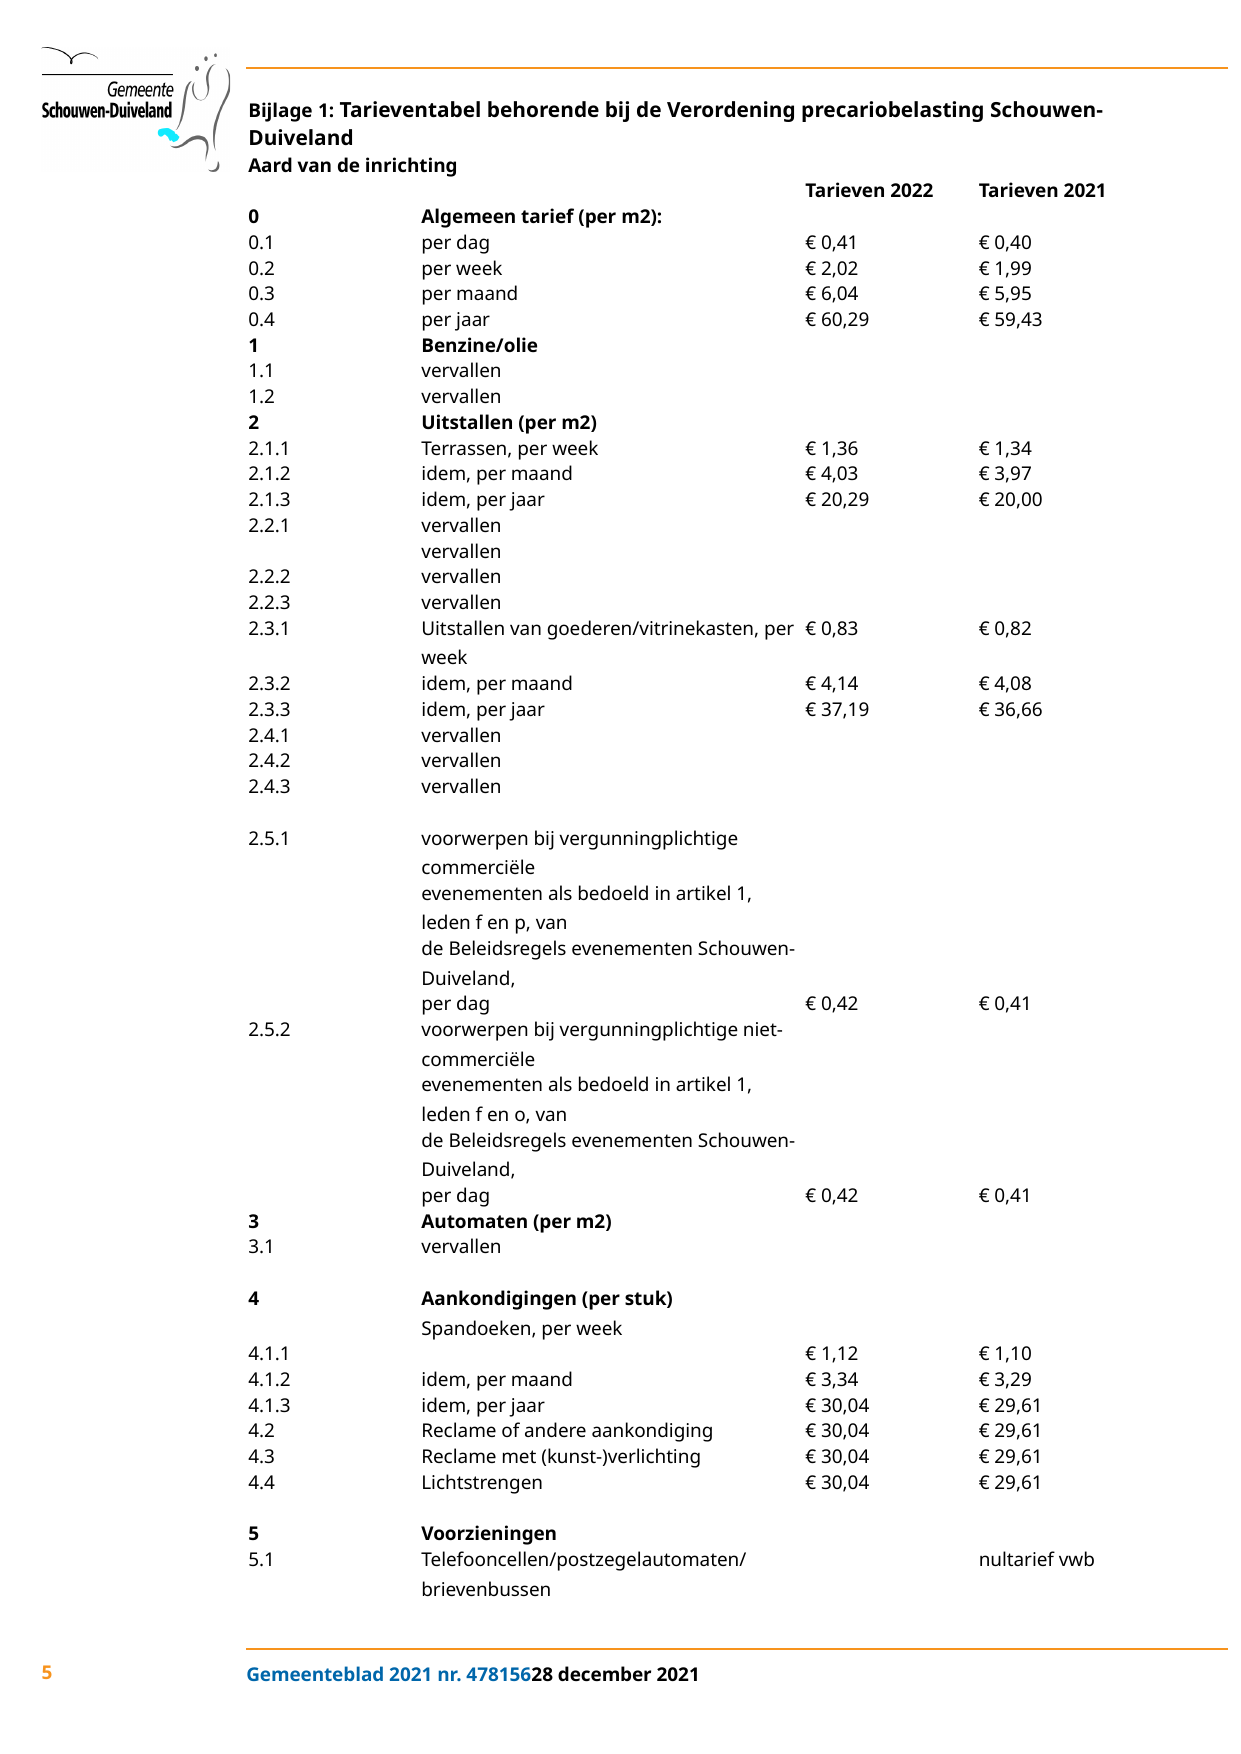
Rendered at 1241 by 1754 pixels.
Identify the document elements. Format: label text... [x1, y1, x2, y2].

table_cell vervallen [421, 589, 805, 615]
table_cell € 0,41 [979, 991, 1152, 1016]
table_cell idem, per jaar [421, 696, 805, 722]
table_cell 1.2 [248, 384, 421, 409]
table_cell € 59,43 [979, 306, 1152, 332]
table_cell [248, 935, 421, 991]
table_cell Algemeen tarief (per m2): [421, 203, 805, 229]
table_cell € 30,04 [805, 1469, 978, 1495]
table_cell [805, 384, 978, 409]
table_header [979, 152, 1152, 178]
table_cell [421, 1341, 805, 1366]
table_cell 2.2.1 [248, 512, 421, 538]
table_cell [979, 358, 1152, 383]
table_cell 2.1.2 [248, 461, 421, 486]
table_cell [979, 332, 1152, 358]
table_cell [805, 1234, 978, 1259]
table_cell [805, 1260, 978, 1285]
table_cell [979, 935, 1152, 991]
table_cell [979, 1016, 1152, 1072]
table_cell € 3,97 [979, 461, 1152, 486]
table_cell [248, 880, 421, 935]
table_cell € 30,04 [805, 1444, 978, 1469]
table_cell [248, 799, 421, 825]
table_cell [805, 825, 978, 880]
table_cell evenementen als bedoeld in artikel 1, leden f en p, van [421, 880, 805, 935]
table_cell [805, 1016, 978, 1072]
table_cell € 30,04 [805, 1418, 978, 1443]
table_cell de Beleidsregels evenementen Schouwen-Duiveland, [421, 935, 805, 991]
table_cell [805, 358, 978, 383]
table_cell voorwerpen bij vergunningplichtige niet-commerciële [421, 1016, 805, 1072]
table_cell 2.5.2 [248, 1016, 421, 1072]
table_cell € 3,34 [805, 1366, 978, 1392]
table_cell [979, 825, 1152, 880]
table_cell € 2,02 [805, 255, 978, 281]
table_cell 0.1 [248, 229, 421, 255]
table_cell vervallen [421, 722, 805, 747]
table_cell 4.1.1 [248, 1341, 421, 1366]
table_cell [979, 589, 1152, 615]
table_cell Uitstallen (per m2) [421, 409, 805, 435]
table_cell € 60,29 [805, 306, 978, 332]
table_cell Lichtstrengen [421, 1469, 805, 1495]
table_cell [805, 512, 978, 538]
table_cell 2.3.1 [248, 615, 421, 670]
table_cell € 4,08 [979, 670, 1152, 696]
table_cell [248, 538, 421, 563]
table_cell € 6,04 [805, 281, 978, 306]
table_cell vervallen [421, 384, 805, 409]
table_cell Voorzieningen [421, 1521, 805, 1546]
table_cell 4.1.3 [248, 1392, 421, 1418]
table_cell [805, 409, 978, 435]
table_cell vervallen [421, 538, 805, 563]
table_cell 2.4.2 [248, 748, 421, 773]
table_cell [805, 722, 978, 747]
table_cell € 0,82 [979, 615, 1152, 670]
table_cell [248, 1260, 421, 1285]
table_cell 2.1.1 [248, 435, 421, 461]
table_cell per dag [421, 991, 805, 1016]
table_cell € 4,14 [805, 670, 978, 696]
table_cell 0.2 [248, 255, 421, 281]
table_cell [979, 773, 1152, 799]
table_cell [979, 384, 1152, 409]
table_cell Aankondigingen (per stuk) Spandoeken, per week [421, 1285, 805, 1341]
table_cell [979, 1234, 1152, 1259]
table_cell 1.1 [248, 358, 421, 383]
table_cell per maand [421, 281, 805, 306]
table_cell 2.5.1 [248, 825, 421, 880]
table_cell € 4,03 [805, 461, 978, 486]
table_cell € 29,61 [979, 1392, 1152, 1418]
table_cell [421, 799, 805, 825]
table_cell € 0,41 [979, 1182, 1152, 1208]
table_cell nultarief vwb [979, 1546, 1152, 1602]
table_cell vervallen [421, 748, 805, 773]
table_header [805, 152, 978, 178]
table_cell [248, 1127, 421, 1182]
table_cell Reclame met (kunst-)verlichting [421, 1444, 805, 1469]
table_cell € 20,00 [979, 486, 1152, 512]
table_cell vervallen [421, 512, 805, 538]
table_cell idem, per jaar [421, 486, 805, 512]
table_cell [805, 748, 978, 773]
table_cell [805, 1521, 978, 1546]
table_cell [805, 589, 978, 615]
table_cell Reclame of andere aankondiging [421, 1418, 805, 1443]
table_cell [805, 538, 978, 563]
table_cell 5 [248, 1521, 421, 1546]
table_cell [248, 1182, 421, 1208]
table_cell [805, 1546, 978, 1602]
table_cell 4.4 [248, 1469, 421, 1495]
table_cell € 0,41 [805, 229, 978, 255]
table_cell [979, 748, 1152, 773]
table_cell [979, 1260, 1152, 1285]
table_header Aard van de inrichting [248, 152, 805, 178]
table_cell [979, 1521, 1152, 1546]
table_cell [805, 1285, 978, 1341]
table_cell € 1,12 [805, 1341, 978, 1366]
table_cell 2.4.3 [248, 773, 421, 799]
table_cell 3 [248, 1208, 421, 1234]
table_cell 2.2.3 [248, 589, 421, 615]
table_cell [248, 1495, 421, 1521]
table_cell Benzine/olie [421, 332, 805, 358]
table_cell per jaar [421, 306, 805, 332]
table_cell 4.2 [248, 1418, 421, 1443]
table_cell € 0,83 [805, 615, 978, 670]
table_cell € 37,19 [805, 696, 978, 722]
table_cell [805, 880, 978, 935]
table_cell per dag [421, 229, 805, 255]
table_cell per dag [421, 1182, 805, 1208]
table_cell € 1,10 [979, 1341, 1152, 1366]
table_cell € 30,04 [805, 1392, 978, 1418]
table_cell [805, 1495, 978, 1521]
table_cell 0 [248, 203, 421, 229]
table_cell [979, 799, 1152, 825]
table_cell Tarieven 2022 [805, 178, 978, 203]
table_cell € 0,42 [805, 991, 978, 1016]
table_cell € 0,40 [979, 229, 1152, 255]
table_cell [805, 773, 978, 799]
table_cell € 3,29 [979, 1366, 1152, 1392]
table_cell [805, 332, 978, 358]
table_cell [979, 1285, 1152, 1341]
table_cell 2.3.3 [248, 696, 421, 722]
table_cell 2.1.3 [248, 486, 421, 512]
table_cell [805, 203, 1152, 229]
table_cell € 29,61 [979, 1469, 1152, 1495]
table_cell idem, per maand [421, 1366, 805, 1392]
table_cell idem, per maand [421, 670, 805, 696]
table_cell € 0,42 [805, 1182, 978, 1208]
text Bijlage 1: Tarieventabel behorende bij de Verordening precariobelasting Schouwen-Duiveland [248, 95, 1152, 152]
table_cell [979, 1072, 1152, 1127]
table_cell Telefooncellen/postzegelautomaten/brievenbussen [421, 1546, 805, 1602]
table_cell [805, 935, 978, 991]
table_cell 4 [248, 1285, 421, 1341]
table_cell [248, 1072, 421, 1127]
table_cell 5.1 [248, 1546, 421, 1602]
table_cell 2 [248, 409, 421, 435]
table_cell € 29,61 [979, 1444, 1152, 1469]
table_cell idem, per maand [421, 461, 805, 486]
table_cell [979, 880, 1152, 935]
table_cell [979, 1495, 1152, 1521]
table_cell € 5,95 [979, 281, 1152, 306]
table_cell € 36,66 [979, 696, 1152, 722]
table_cell evenementen als bedoeld in artikel 1, leden f en o, van [421, 1072, 805, 1127]
table_cell [805, 799, 978, 825]
table_cell 2.3.2 [248, 670, 421, 696]
table_cell vervallen [421, 1234, 805, 1259]
table_cell Uitstallen van goederen/vitrinekasten, per week [421, 615, 805, 670]
table_cell 2.4.1 [248, 722, 421, 747]
table_cell [805, 1072, 978, 1127]
table_cell [421, 1495, 805, 1521]
table_cell de Beleidsregels evenementen Schouwen-Duiveland, [421, 1127, 805, 1182]
table_cell € 1,36 [805, 435, 978, 461]
table_cell vervallen [421, 564, 805, 589]
table_cell idem, per jaar [421, 1392, 805, 1418]
table_cell 1 [248, 332, 421, 358]
table_cell [979, 512, 1152, 538]
table_cell 0.4 [248, 306, 421, 332]
table_cell [979, 1127, 1152, 1182]
table_cell 4.3 [248, 1444, 421, 1469]
picture [41, 47, 231, 172]
table_cell € 1,99 [979, 255, 1152, 281]
table_cell per week [421, 255, 805, 281]
table_cell € 20,29 [805, 486, 978, 512]
table_cell vervallen [421, 358, 805, 383]
table_cell Terrassen, per week [421, 435, 805, 461]
table_cell 4.1.2 [248, 1366, 421, 1392]
table_cell [979, 538, 1152, 563]
table_cell 0.3 [248, 281, 421, 306]
table_cell 2.2.2 [248, 564, 421, 589]
table_cell [805, 564, 978, 589]
table_cell vervallen [421, 773, 805, 799]
table_cell [979, 722, 1152, 747]
table_cell 3.1 [248, 1234, 421, 1259]
table_cell [979, 564, 1152, 589]
table_cell [805, 1127, 978, 1182]
table_cell [421, 1260, 805, 1285]
table_cell [979, 409, 1152, 435]
table_cell [248, 178, 805, 203]
table_cell voorwerpen bij vergunningplichtige commerciële [421, 825, 805, 880]
table_cell Automaten (per m2) [421, 1208, 1152, 1234]
table_cell € 1,34 [979, 435, 1152, 461]
table_cell Tarieven 2021 [979, 178, 1152, 203]
table_cell [248, 991, 421, 1016]
table_cell € 29,61 [979, 1418, 1152, 1443]
